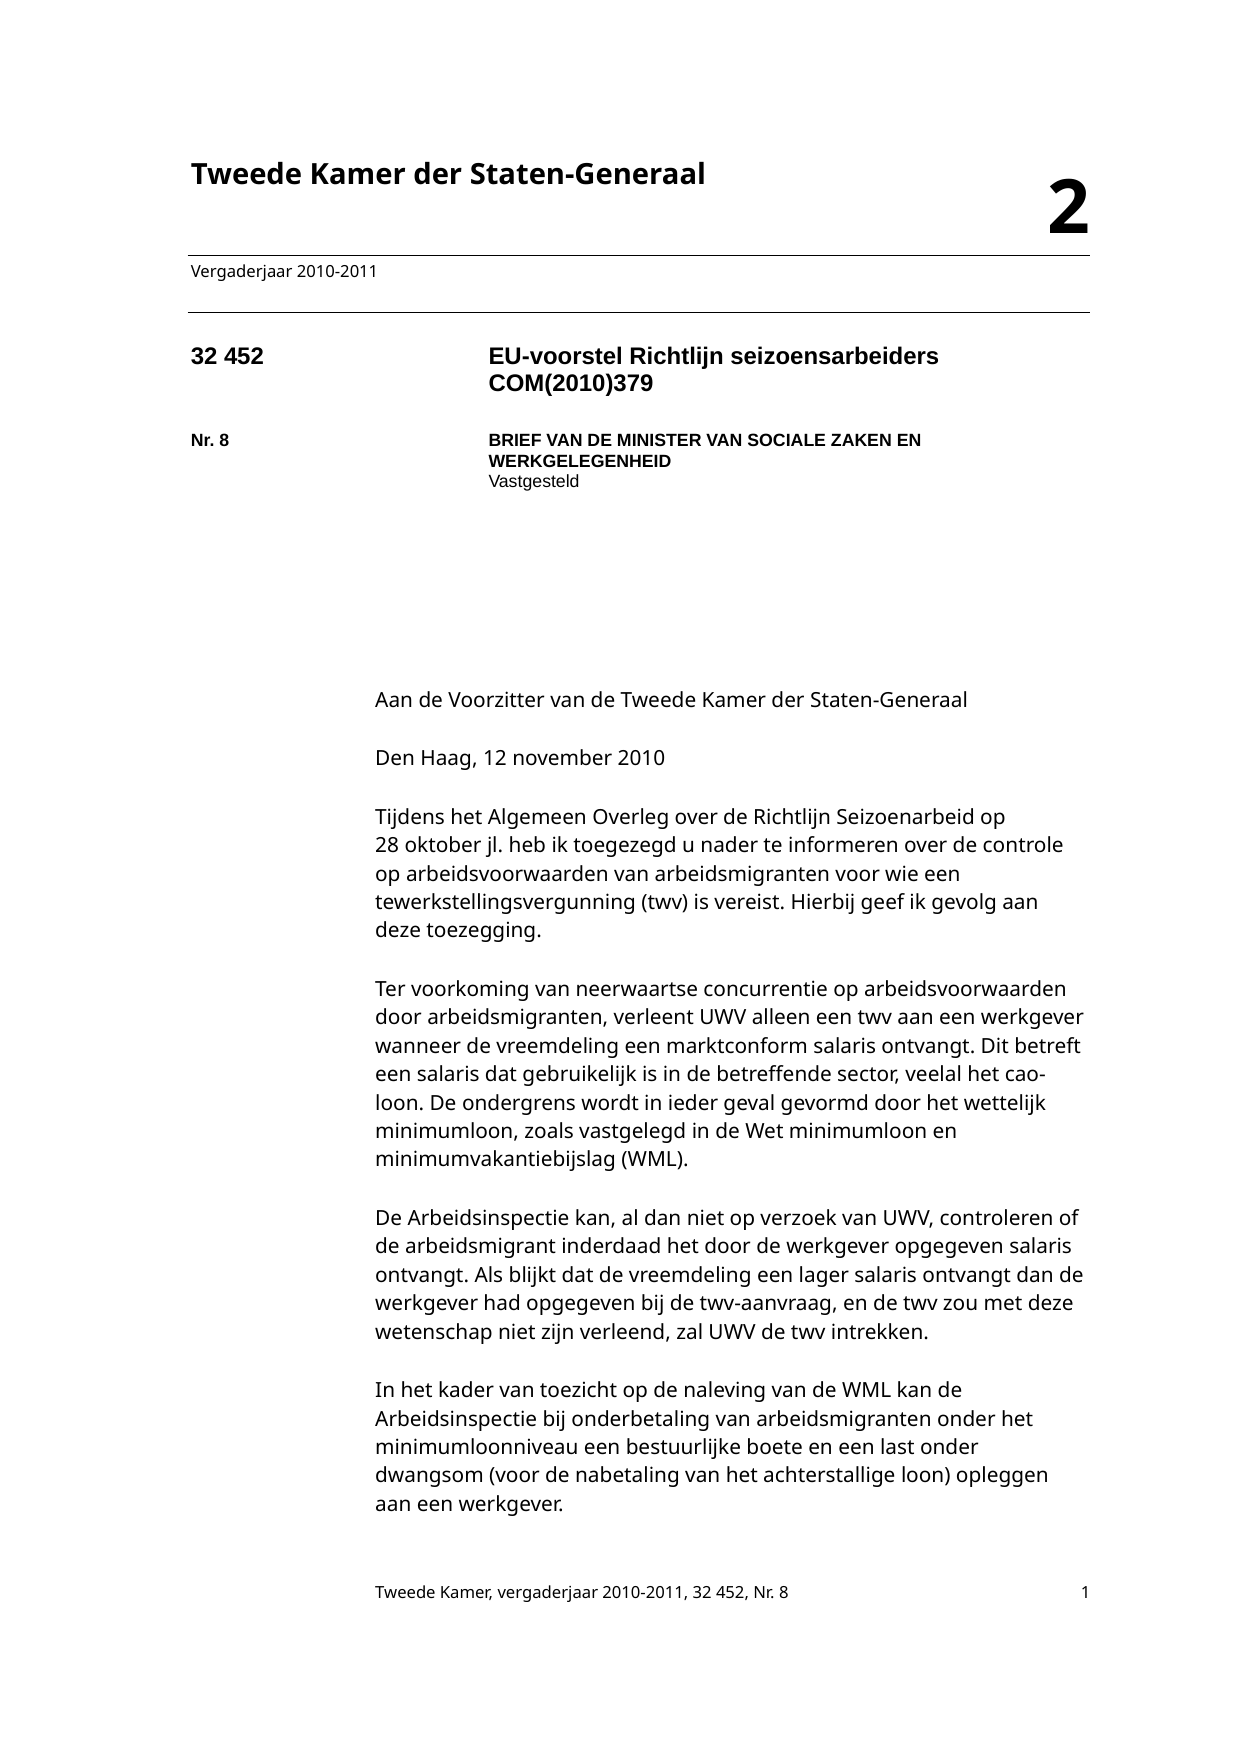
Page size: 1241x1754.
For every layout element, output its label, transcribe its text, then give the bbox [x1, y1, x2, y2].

text In het kader van toezicht op de naleving van de WML kan de Arbeidsinspectie bij onderbetaling van arbeidsmigranten onder het minimumloonniveau een bestuurlijke boete en een last onder dwangsom (voor de nabetaling van het achterstallige loon) opleggen aan een werkgever. [375, 1375, 1090, 1517]
table_header Tweede Kamer der Staten-Generaal [188, 150, 909, 255]
table_cell EU-voorstel Richtlijn seizoensarbeiders COM(2010)379 [485, 339, 1090, 427]
table_cell 32 452 [188, 339, 485, 427]
table_cell [485, 256, 1090, 312]
table_header 2 [910, 150, 1090, 255]
text Ter voorkoming van neerwaartse concurrentie op arbeidsvoorwaarden door arbeidsmigranten, verleent UWV alleen een twv aan een werkgever wanneer de vreemdeling een marktconform salaris ontvangt. Dit betreft een salaris dat gebruikelijk is in de betreffende sector, veelal het cao-loon. De ondergrens wordt in ieder geval gevormd door het wettelijk minimumloon, zoals vastgelegd in de Wet minimumloon en minimumvakantiebijslag (WML). [375, 974, 1090, 1173]
text Tijdens het Algemeen Overleg over de Richtlijn Seizoenarbeid op 28 oktober jl. heb ik toegezegd u nader te informeren over de controle op arbeidsvoorwaarden van arbeidsmigranten voor wie een tewerkstellingsvergunning (twv) is vereist. Hierbij geef ik gevolg aan deze toezegging. [375, 802, 1090, 944]
text De Arbeidsinspectie kan, al dan niet op verzoek van UWV, controleren of de arbeidsmigrant inderdaad het door de werkgever opgegeven salaris ontvangt. Als blijkt dat de vreemdeling een lager salaris ontvangt dan de werkgever had opgegeven bij de twv-aanvraag, en de twv zou met deze wetenschap niet zijn verleend, zal UWV de twv intrekken. [375, 1203, 1090, 1345]
table_cell Vergaderjaar 2010-2011 [188, 256, 485, 312]
text Den Haag, 12 november 2010 [375, 743, 1090, 772]
text Aan de Voorzitter van de Tweede Kamer der Staten-Generaal [375, 685, 1090, 713]
table_cell [188, 313, 485, 339]
table_cell [485, 313, 1090, 339]
table_cell BRIEF VAN DE MINISTER VAN SOCIALE ZAKEN EN WERKGELEGENHEID Vastgesteld [485, 427, 1090, 566]
table_cell Nr. 8 [188, 427, 485, 566]
